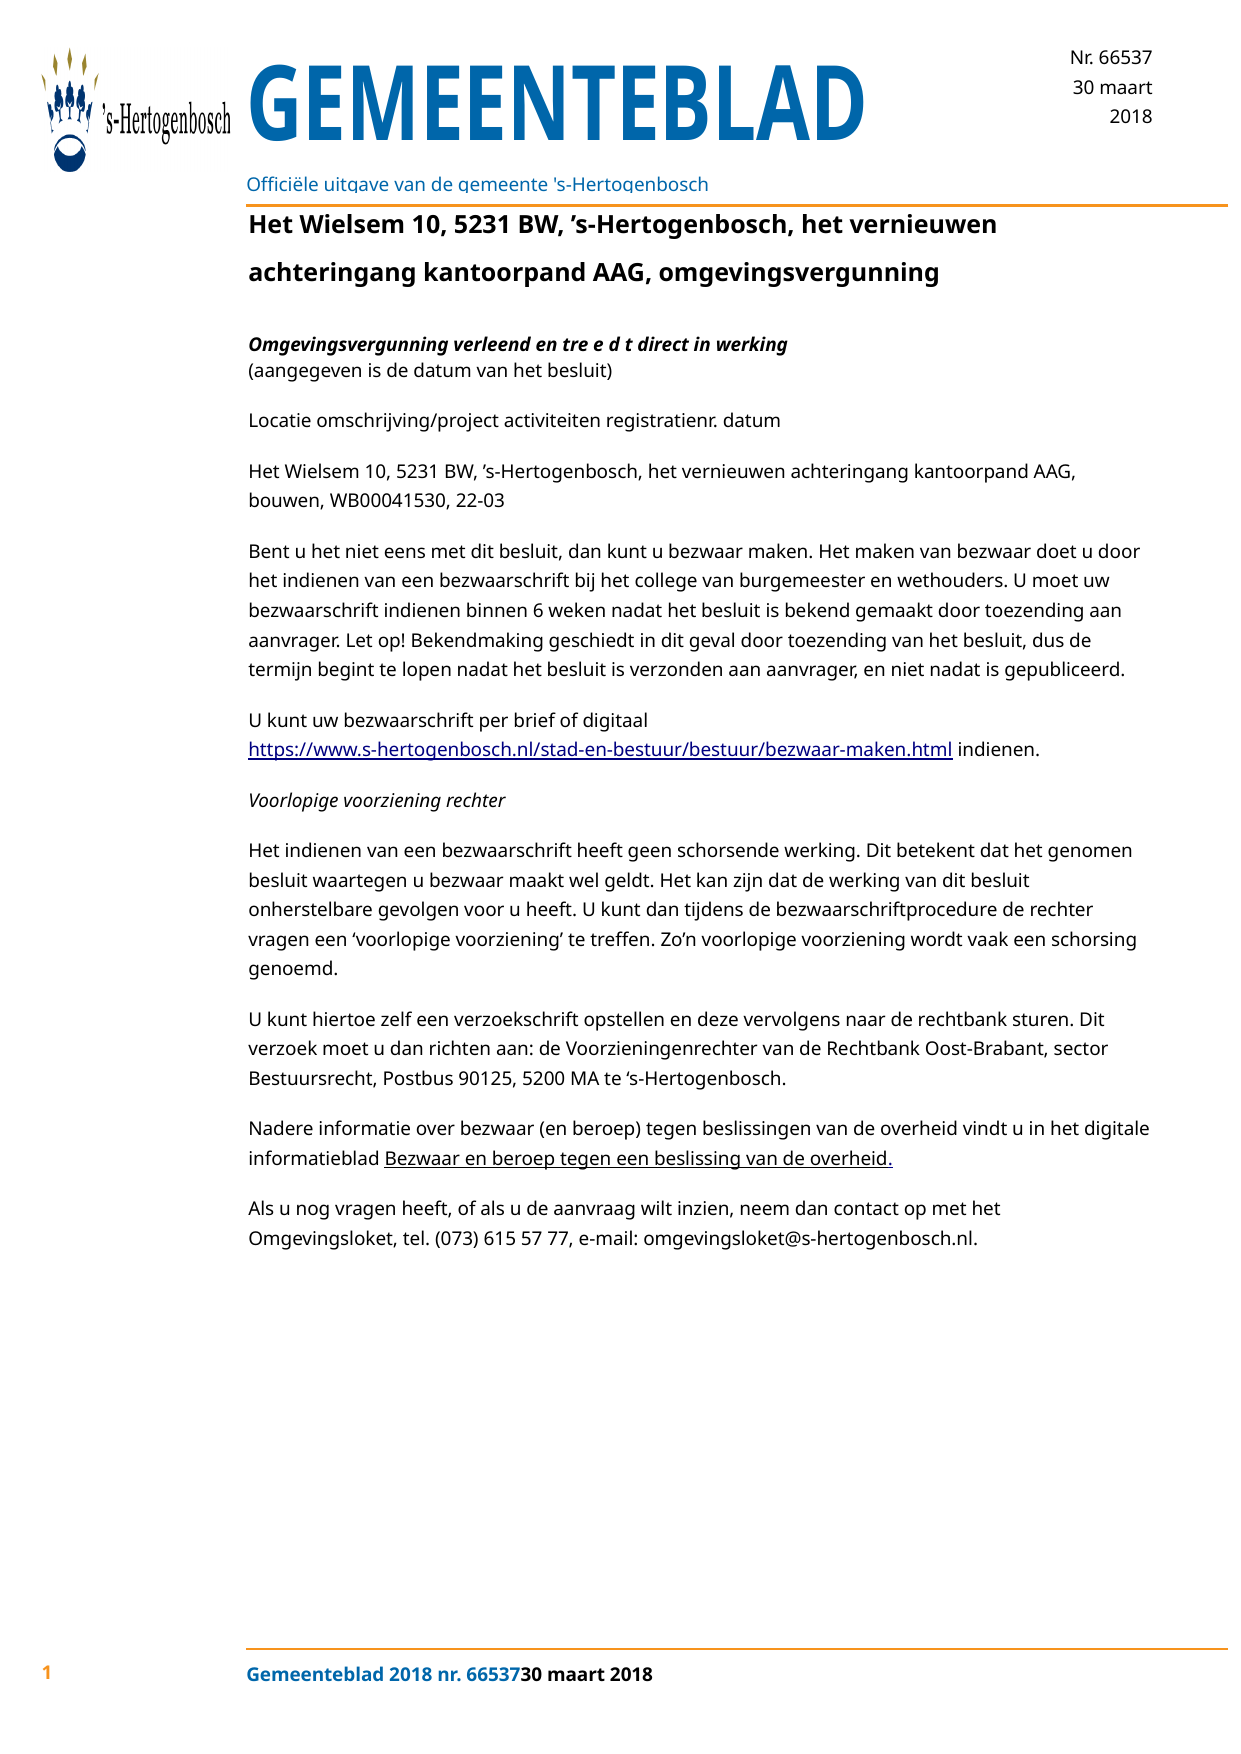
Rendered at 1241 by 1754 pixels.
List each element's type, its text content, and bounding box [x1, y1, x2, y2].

text Voorlopige voorziening rechter [248, 787, 1152, 812]
text Bent u het niet eens met dit besluit, dan kunt u bezwaar maken. Het maken van bezwaar doet u door het indienen van een bezwaarschrift bij het college van burgemeester en wethouders. U moet uw bezwaarschrift indienen binnen 6 weken nadat het besluit is bekend gemaakt door toezending aan aanvrager. Let op! Bekendmaking geschiedt in dit geval door toezending van het besluit, dus de termijn begint te lopen nadat het besluit is verzonden aan aanvrager, en niet nadat is gepubliceerd. [248, 538, 1152, 682]
text Locatie omschrijving/project activiteiten registratienr. datum [248, 408, 1152, 433]
text Het Wielsem 10, 5231 BW, ’s-Hertogenbosch, het vernieuwen achteringang kantoorpand AAG, omgevingsvergunning [248, 207, 1152, 288]
text U kunt uw bezwaarschrift per brief of digitaal https://www.s-hertogenbosch.nl/stad-en-bestuur/bestuur/bezwaar-maken.html indienen. [248, 707, 1152, 762]
text Het Wielsem 10, 5231 BW, ’s-Hertogenbosch, het vernieuwen achteringang kantoorpand AAG, bouwen, WB00041530, 22-03 [248, 458, 1152, 513]
text U kunt hiertoe zelf een verzoekschrift opstellen en deze vervolgens naar de rechtbank sturen. Dit verzoek moet u dan richten aan: de Voorzieningenrechter van de Rechtbank Oost-Brabant, sector Bestuursrecht, Postbus 90125, 5200 MA te ‘s-Hertogenbosch. [248, 1006, 1152, 1091]
text (aangegeven is de datum van het besluit) [248, 357, 1152, 383]
picture [41, 47, 231, 172]
text Het indienen van een bezwaarschrift heeft geen schorsende werking. Dit betekent dat het genomen besluit waartegen u bezwaar maakt wel geldt. Het kan zijn dat de werking van dit besluit onherstelbare gevolgen voor u heeft. U kunt dan tijdens de bezwaarschriftprocedure de rechter vragen een ‘voorlopige voorziening’ te treffen. Zo’n voorlopige voorziening wordt vaak een schorsing genoemd. [248, 837, 1152, 981]
text Nadere informatie over bezwaar (en beroep) tegen beslissingen van de overheid vindt u in het digitale informatieblad Bezwaar en beroep tegen een beslissing van de overheid. [248, 1116, 1152, 1171]
text Omgevingsvergunning verleend en tre e d t direct in werking [248, 331, 1152, 357]
text Als u nog vragen heeft, of als u de aanvraag wilt inzien, neem dan contact op met het Omgevingsloket, tel. (073) 615 57 77, e-mail: omgevingsloket@s-hertogenbosch.nl. [248, 1196, 1152, 1251]
